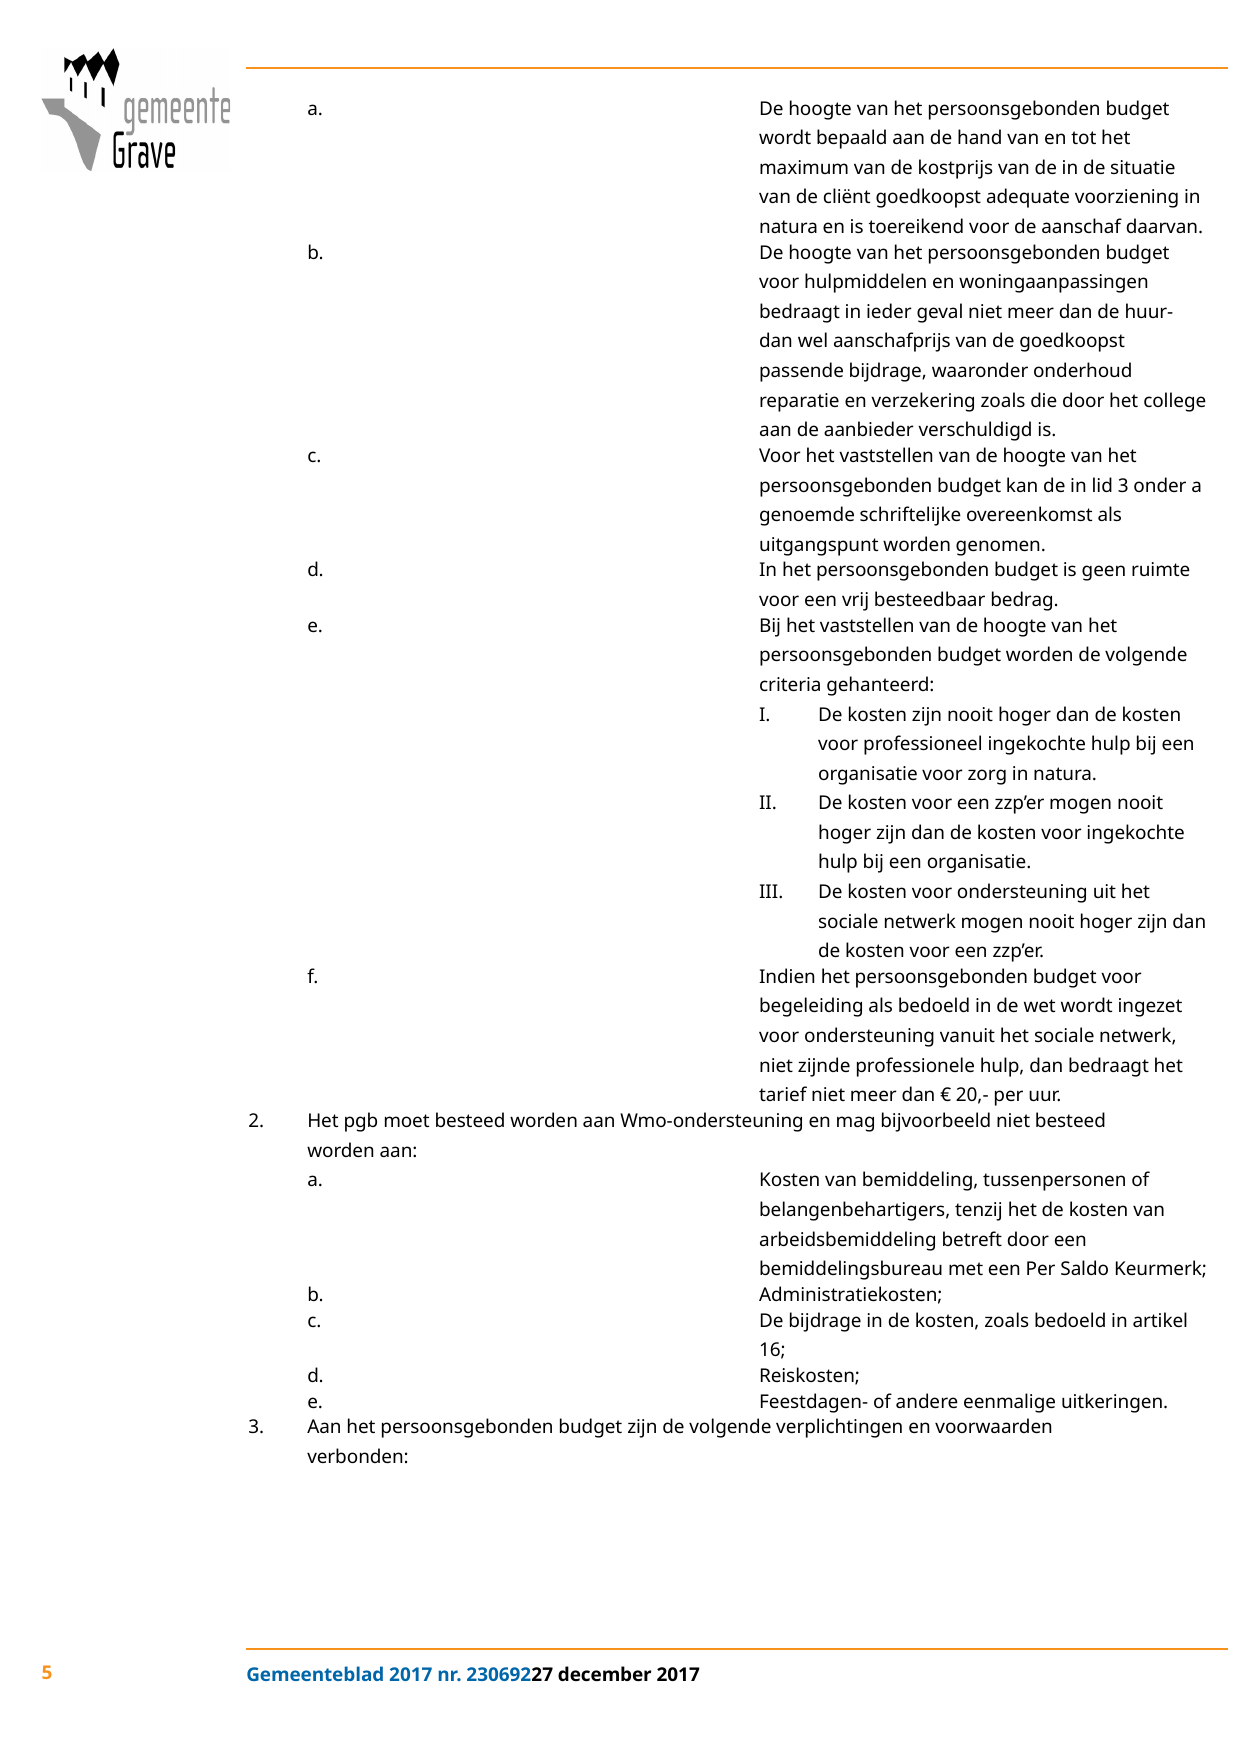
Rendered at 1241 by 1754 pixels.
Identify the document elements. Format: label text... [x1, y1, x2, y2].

table_cell Administratiekosten; [759, 1281, 1211, 1307]
table_cell De bijdrage in de kosten, zoals bedoeld in artikel 16; [759, 1307, 1211, 1362]
table_cell c. [307, 442, 759, 557]
table_cell e. [307, 612, 759, 963]
list Het pgb moet besteed worden aan Wmo-ondersteuning en mag bijvoorbeeld niet besteed worden aan: [248, 1107, 1152, 1163]
table_header a. [307, 95, 759, 239]
table_cell Bij het vaststellen van de hoogte van het persoonsgebonden budget worden de volgende criteria gehanteerd: De kosten zijn nooit hoger dan de kosten voor professioneel ingekochte hulp bij een organisatie voor zorg in natura. De kosten voor een zzp’er mogen nooit hoger zijn dan de kosten voor ingekochte hulp bij een organisatie. De kosten voor ondersteuning uit het sociale netwerk mogen nooit hoger zijn dan de kosten voor een zzp’er. [759, 612, 1211, 963]
table_header Kosten van bemiddeling, tussenpersonen of belangenbehartigers, tenzij het de kosten van arbeidsbemiddeling betreft door een bemiddelingsbureau met een Per Saldo Keurmerk; [759, 1167, 1211, 1281]
list Aan het persoonsgebonden budget zijn de volgende verplichtingen en voorwaarden verbonden: [248, 1414, 1152, 1469]
table_cell c. [307, 1307, 759, 1362]
table_cell b. [307, 239, 759, 442]
table_cell f. [307, 963, 759, 1107]
table_cell Reiskosten; [759, 1362, 1211, 1388]
table_cell e. [307, 1388, 759, 1413]
table_header De hoogte van het persoonsgebonden budget wordt bepaald aan de hand van en tot het maximum van de kostprijs van de in de situatie van de cliënt goedkoopst adequate voorziening in natura en is toereikend voor de aanschaf daarvan. [759, 95, 1211, 239]
table_cell b. [307, 1281, 759, 1307]
table_cell In het persoonsgebonden budget is geen ruimte voor een vrij besteedbaar bedrag. [759, 557, 1211, 612]
table_cell Feestdagen- of andere eenmalige uitkeringen. [759, 1388, 1211, 1413]
table_cell d. [307, 557, 759, 612]
picture [41, 47, 231, 172]
table_cell De hoogte van het persoonsgebonden budget voor hulpmiddelen en woningaanpassingen bedraagt in ieder geval niet meer dan de huur- dan wel aanschafprijs van de goedkoopst passende bijdrage, waaronder onderhoud reparatie en verzekering zoals die door het college aan de aanbieder verschuldigd is. [759, 239, 1211, 442]
table_cell Voor het vaststellen van de hoogte van het persoonsgebonden budget kan de in lid 3 onder a genoemde schriftelijke overeenkomst als uitgangspunt worden genomen. [759, 442, 1211, 557]
table_header a. [307, 1167, 759, 1281]
table_cell d. [307, 1362, 759, 1388]
table_cell Indien het persoonsgebonden budget voor begeleiding als bedoeld in de wet wordt ingezet voor ondersteuning vanuit het sociale netwerk, niet zijnde professionele hulp, dan bedraagt het tarief niet meer dan € 20,- per uur. [759, 963, 1211, 1107]
